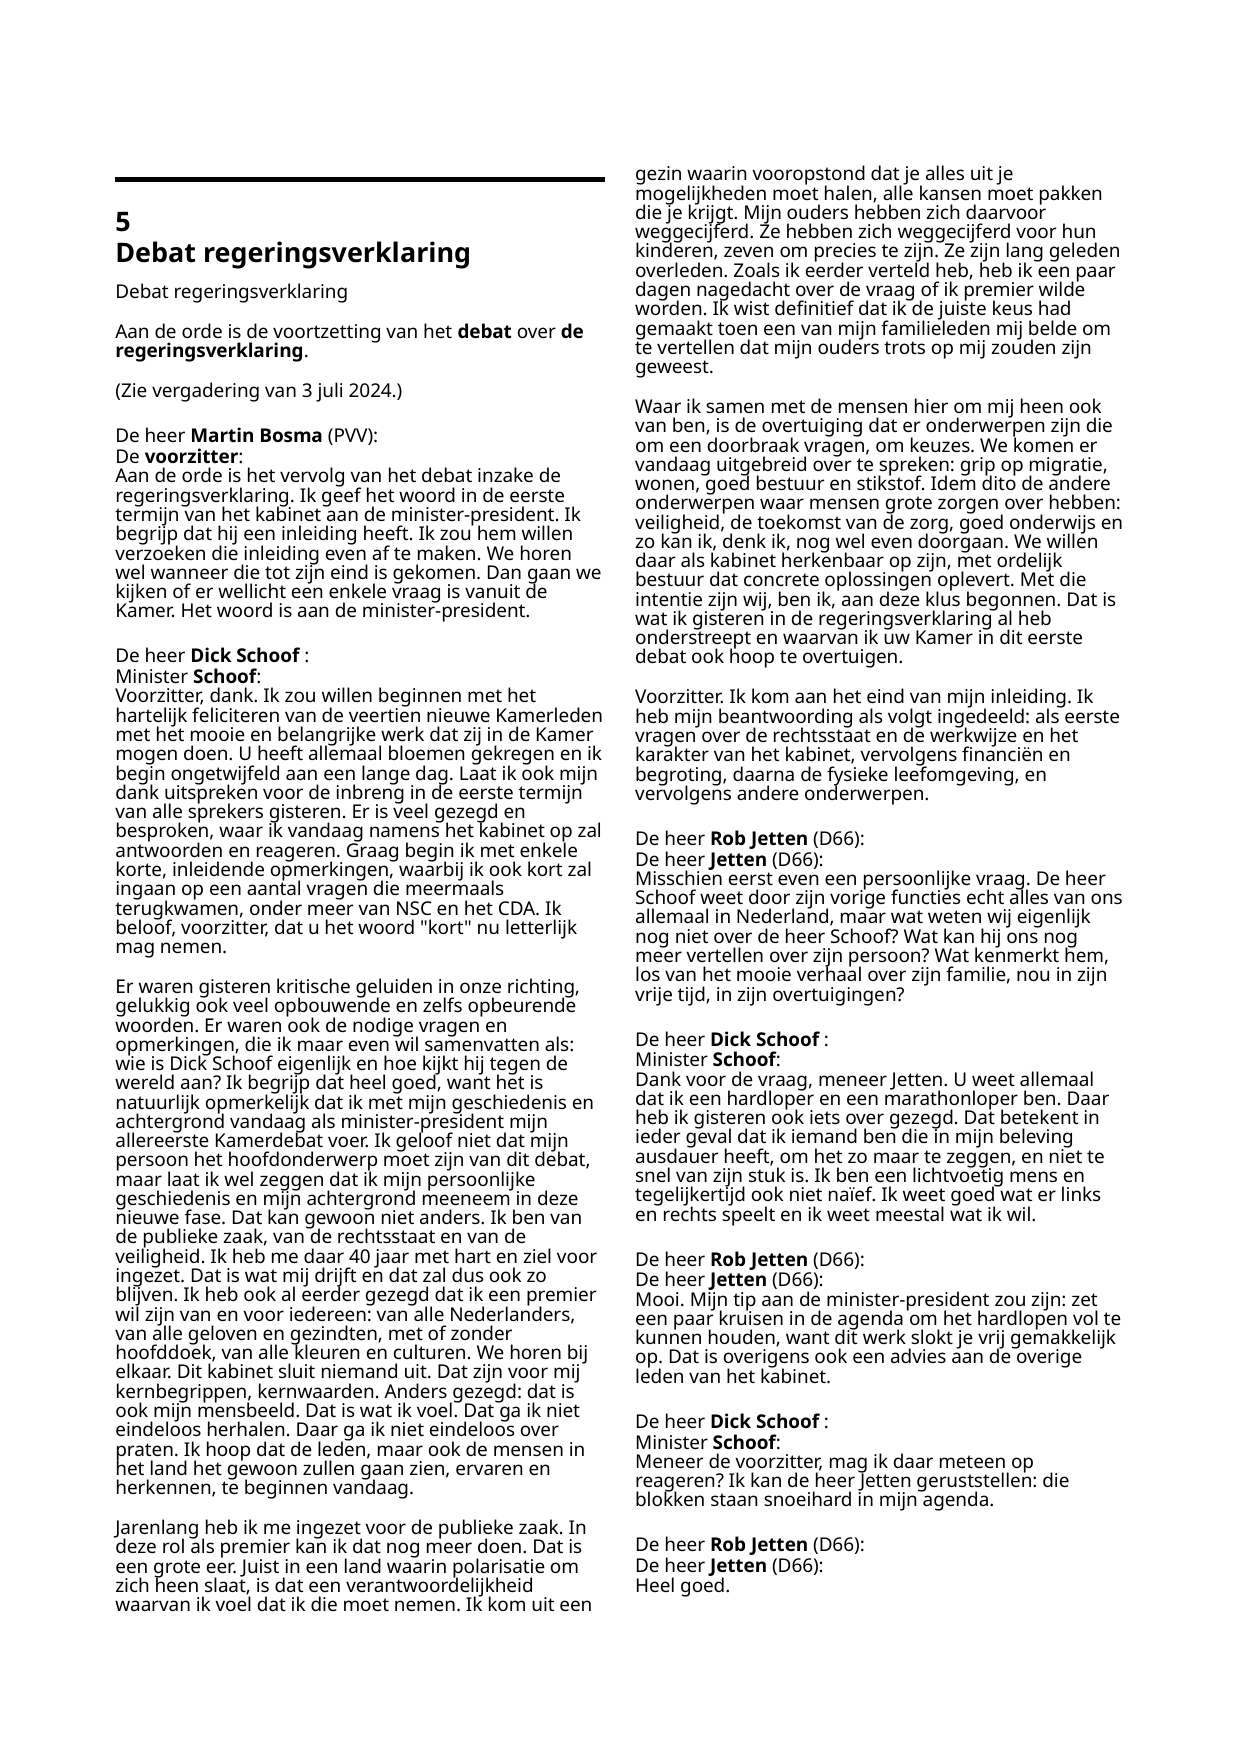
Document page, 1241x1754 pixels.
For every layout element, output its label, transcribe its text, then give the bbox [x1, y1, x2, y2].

text De heer Rob Jetten (D66): [635, 1532, 1125, 1557]
text De heer Dick Schoof : [635, 1026, 1125, 1051]
text De heer Martin Bosma (PVV): [115, 422, 605, 448]
text Debat regeringsverklaring [115, 239, 605, 283]
text Aan de orde is de voortzetting van het debat over de regeringsverklaring. [115, 323, 605, 362]
text Misschien eerst even een persoonlijke vraag. De heer Schoof weet door zijn vorige functies echt alles van ons allemaal in Nederland, maar wat weten wij eigenlijk nog niet over de heer Schoof? Wat kan hij ons nog meer vertellen over zijn persoon? Wat kenmerkt hem, los van het mooie verhaal over zijn familie, nou in zijn vrije tijd, in zijn overtuigingen? [635, 870, 1125, 1005]
text Aan de orde is het vervolg van het debat inzake de regeringsverklaring. Ik geef het woord in de eerste termijn van het kabinet aan de minister-president. Ik begrijp dat hij een inleiding heeft. Ik zou hem willen verzoeken die inleiding even af te maken. We horen wel wanneer die tot zijn eind is gekomen. Dan gaan we kijken of er wellicht een enkele vraag is vanuit de Kamer. Het woord is aan de minister-president. [115, 467, 605, 622]
text Minister Schoof: [635, 1434, 1125, 1453]
text (Zie vergadering van 3 juli 2024.) [115, 382, 605, 402]
text De heer Rob Jetten (D66): [635, 825, 1125, 851]
text De heer Rob Jetten (D66): [635, 1246, 1125, 1271]
text Minister Schoof: [635, 1051, 1125, 1071]
text De heer Dick Schoof : [115, 642, 605, 668]
text Debat regeringsverklaring [115, 283, 605, 302]
text Er waren gisteren kritische geluiden in onze richting, gelukkig ook veel opbouwende en zelfs opbeurende woorden. Er waren ook de nodige vragen en opmerkingen, die ik maar even wil samenvatten als: wie is Dick Schoof eigenlijk en hoe kijkt hij tegen de wereld aan? Ik begrijp dat heel goed, want het is natuurlijk opmerkelijk dat ik met mijn geschiedenis en achtergrond vandaag als minister-president mijn allereerste Kamerdebat voer. Ik geloof niet dat mijn persoon het hoofdonderwerp moet zijn van dit debat, maar laat ik wel zeggen dat ik mijn persoonlijke geschiedenis en mijn achtergrond meeneem in deze nieuwe fase. Dat kan gewoon niet anders. Ik ben van de publieke zaak, van de rechtsstaat en van de veiligheid. Ik heb me daar 40 jaar met hart en ziel voor ingezet. Dat is wat mij drijft en dat zal dus ook zo blijven. Ik heb ook al eerder gezegd dat ik een premier wil zijn van en voor iedereen: van alle Nederlanders, van alle geloven en gezindten, met of zonder hoofddoek, van alle kleuren en culturen. We horen bij elkaar. Dit kabinet sluit niemand uit. Dat zijn voor mij kernbegrippen, kernwaarden. Anders gezegd: dat is ook mijn mensbeeld. Dat is wat ik voel. Dat ga ik niet eindeloos herhalen. Daar ga ik niet eindeloos over praten. Ik hoop dat de leden, maar ook de mensen in het land het gewoon zullen gaan zien, ervaren en herkennen, te beginnen vandaag. [115, 978, 605, 1498]
text Voorzitter, dank. Ik zou willen beginnen met het hartelijk feliciteren van de veertien nieuwe Kamerleden met het mooie en belangrijke werk dat zij in de Kamer mogen doen. U heeft allemaal bloemen gekregen en ik begin ongetwijfeld aan een lange dag. Laat ik ook mijn dank uitspreken voor de inbreng in de eerste termijn van alle sprekers gisteren. Er is veel gezegd en besproken, waar ik vandaag namens het kabinet op zal antwoorden en reageren. Graag begin ik met enkele korte, inleidende opmerkingen, waarbij ik ook kort zal ingaan op een aantal vragen die meermaals terugkwamen, onder meer van NSC en het CDA. Ik beloof, voorzitter, dat u het woord "kort" nu letterlijk mag nemen. [115, 687, 605, 957]
text De heer Jetten (D66): [635, 1557, 1125, 1577]
text De heer Jetten (D66): [635, 1271, 1125, 1291]
text Meneer de voorzitter, mag ik daar meteen op reageren? Ik kan de heer Jetten geruststellen: die blokken staan snoeihard in mijn agenda. [635, 1453, 1125, 1511]
text gezin waarin vooropstond dat je alles uit je mogelijkheden moet halen, alle kansen moet pakken die je krijgt. Mijn ouders hebben zich daarvoor weggecijferd. Ze hebben zich weggecijferd voor hun kinderen, zeven om precies te zijn. Ze zijn lang geleden overleden. Zoals ik eerder verteld heb, heb ik een paar dagen nagedacht over de vraag of ik premier wilde worden. Ik wist definitief dat ik de juiste keus had gemaakt toen een van mijn familieleden mij belde om te vertellen dat mijn ouders trots op mij zouden zijn geweest. [635, 165, 1125, 377]
text De heer Jetten (D66): [635, 851, 1125, 870]
text 5 [115, 203, 605, 239]
text Voorzitter. Ik kom aan het eind van mijn inleiding. Ik heb mijn beantwoording als volgt ingedeeld: als eerste vragen over de rechtsstaat en de werkwijze en het karakter van het kabinet, vervolgens financiën en begroting, daarna de fysieke leefomgeving, en vervolgens andere onderwerpen. [635, 688, 1125, 804]
text Heel goed. [635, 1577, 1125, 1596]
text Jarenlang heb ik me ingezet voor de publieke zaak. In deze rol als premier kan ik dat nog meer doen. Dat is een grote eer. Juist in een land waarin polarisatie om zich heen slaat, is dat een verantwoordelijkheid waarvan ik voel dat ik die moet nemen. Ik kom uit een [115, 1519, 605, 1615]
text Minister Schoof: [115, 668, 605, 687]
text Mooi. Mijn tip aan de minister-president zou zijn: zet een paar kruisen in de agenda om het hardlopen vol te kunnen houden, want dit werk slokt je vrij gemakkelijk op. Dat is overigens ook een advies aan de overige leden van het kabinet. [635, 1291, 1125, 1387]
text De heer Dick Schoof : [635, 1408, 1125, 1434]
text Waar ik samen met de mensen hier om mij heen ook van ben, is de overtuiging dat er onderwerpen zijn die om een doorbraak vragen, om keuzes. We komen er vandaag uitgebreid over te spreken: grip op migratie, wonen, goed bestuur en stikstof. Idem dito de andere onderwerpen waar mensen grote zorgen over hebben: veiligheid, de toekomst van de zorg, goed onderwijs en zo kan ik, denk ik, nog wel even doorgaan. We willen daar als kabinet herkenbaar op zijn, met ordelijk bestuur dat concrete oplossingen oplevert. Met die intentie zijn wij, ben ik, aan deze klus begonnen. Dat is wat ik gisteren in de regeringsverklaring al heb onderstreept en waarvan ik uw Kamer in dit eerste debat ook hoop te overtuigen. [635, 398, 1125, 668]
text Dank voor de vraag, meneer Jetten. U weet allemaal dat ik een hardloper en een marathonloper ben. Daar heb ik gisteren ook iets over gezegd. Dat betekent in ieder geval dat ik iemand ben die in mijn beleving ausdauer heeft, om het zo maar te zeggen, en niet te snel van zijn stuk is. Ik ben een lichtvoetig mens en tegelijkertijd ook niet naïef. Ik weet goed wat er links en rechts speelt en ik weet meestal wat ik wil. [635, 1071, 1125, 1225]
text De voorzitter: [115, 448, 605, 467]
